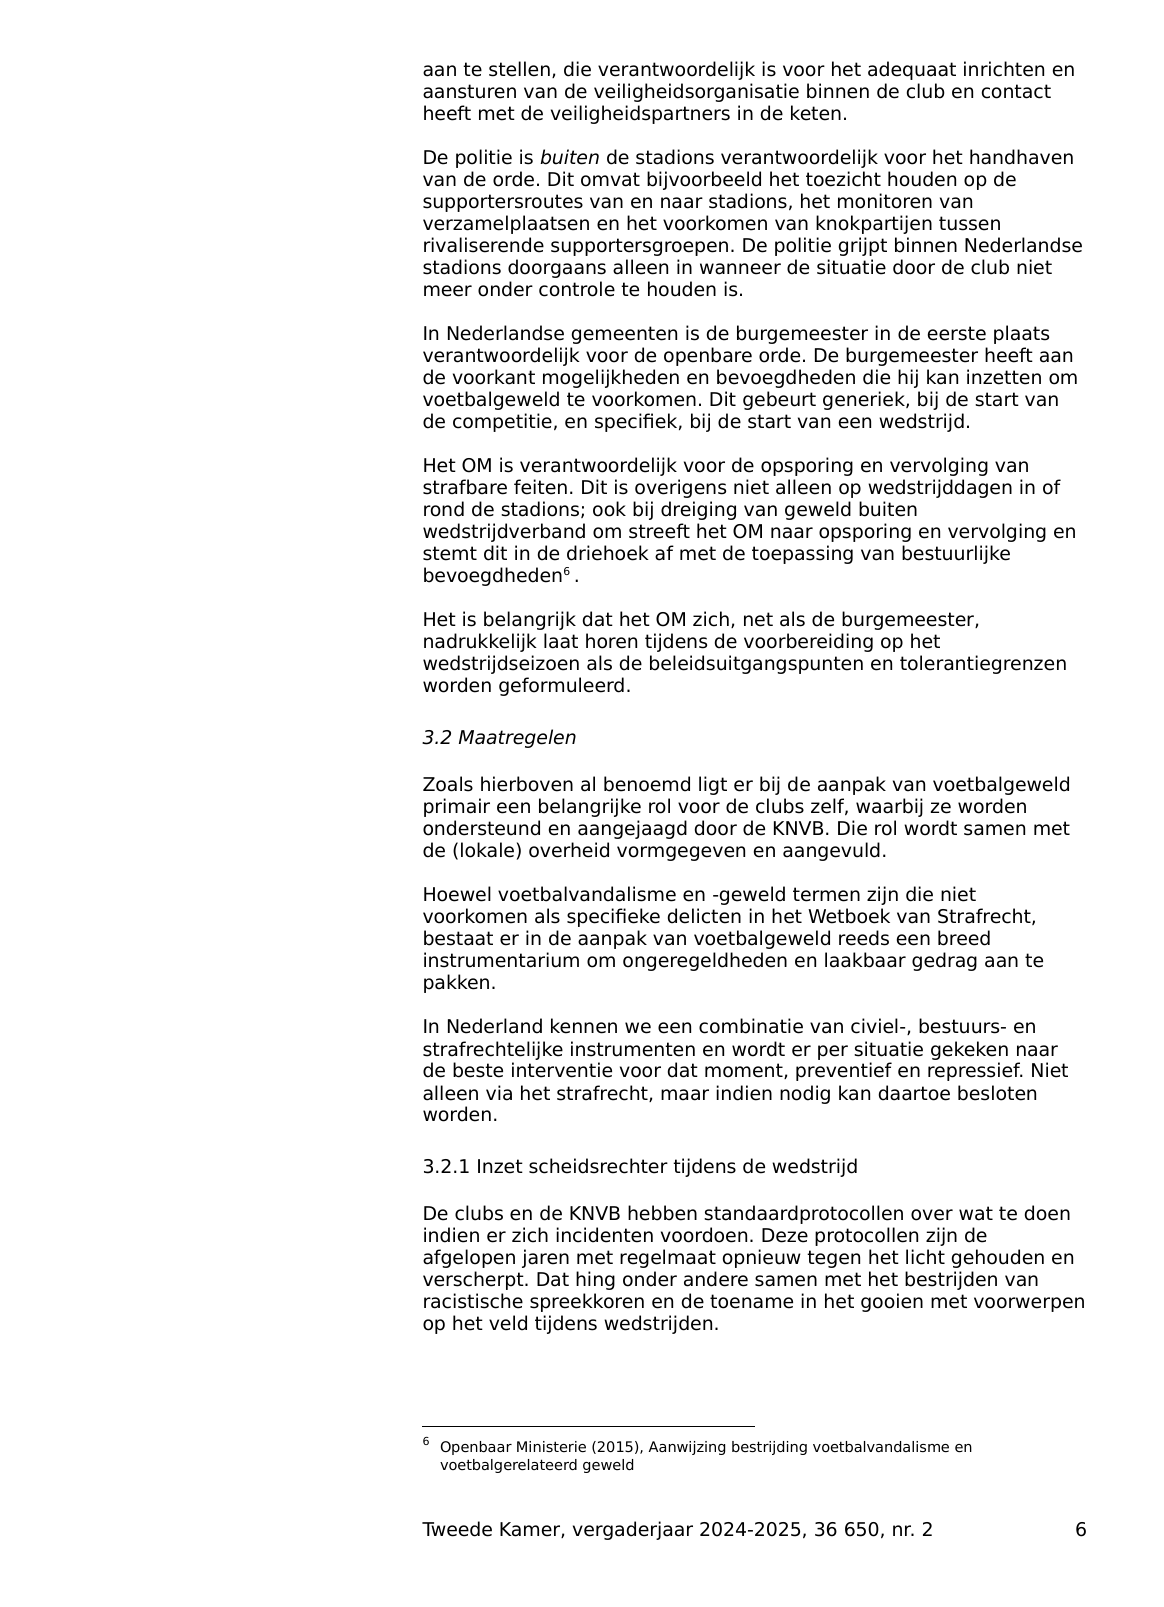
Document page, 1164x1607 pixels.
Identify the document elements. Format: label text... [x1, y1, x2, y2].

text In Nederlandse gemeenten is de burgemeester in de eerste plaats verantwoordelijk voor de openbare orde. De burgemeester heeft aan de voorkant mogelijkheden en bevoegdheden die hij kan inzetten om voetbalgeweld te voorkomen. Dit gebeurt generiek, bij de start van de competitie, en specifiek, bij de start van een wedstrijd. [422, 323, 1087, 433]
subtitle 3.2 Maatregelen [422, 727, 1087, 749]
text Het is belangrijk dat het OM zich, net als de burgemeester, nadrukkelijk laat horen tijdens de voorbereiding op het wedstrijdseizoen als de beleidsuitgangspunten en tolerantiegrenzen worden geformuleerd. [422, 609, 1087, 697]
text Het OM is verantwoordelijk voor de opsporing en vervolging van strafbare feiten. Dit is overigens niet alleen op wedstrijddagen in of rond de stadions; ook bij dreiging van geweld buiten wedstrijdverband om streeft het OM naar opsporing en vervolging en stemt dit in de driehoek af met de toepassing van bestuurlijke bevoegdheden. [422, 455, 1087, 587]
text In Nederland kennen we een combinatie van civiel-, bestuurs- en strafrechtelijke instrumenten en wordt er per situatie gekeken naar de beste interventie voor dat moment, preventief en repressief. Niet alleen via het strafrecht, maar indien nodig kan daartoe besloten worden. [422, 1016, 1087, 1126]
text Zoals hierboven al benoemd ligt er bij de aanpak van voetbalgeweld primair een belangrijke rol voor de clubs zelf, waarbij ze worden ondersteund en aangejaagd door de KNVB. Die rol wordt samen met de (lokale) overheid vormgegeven en aangevuld. [422, 774, 1087, 862]
text aan te stellen, die verantwoordelijk is voor het adequaat inrichten en aansturen van de veiligheidsorganisatie binnen de club en contact heeft met de veiligheidspartners in de keten. [422, 59, 1087, 125]
text Hoewel voetbalvandalisme en -geweld termen zijn die niet voorkomen als specifieke delicten in het Wetboek van Strafrecht, bestaat er in de aanpak van voetbalgeweld reeds een breed instrumentarium om ongeregeldheden en laakbaar gedrag aan te pakken. [422, 884, 1087, 994]
text Openbaar Ministerie (2015), Aanwijzing bestrijding voetbalvandalisme en voetbalgerelateerd geweld [422, 1435, 1087, 1474]
subtitle 3.2.1 Inzet scheidsrechter tijdens de wedstrijd [422, 1156, 1087, 1178]
text De clubs en de KNVB hebben standaardprotocollen over wat te doen indien er zich incidenten voordoen. Deze protocollen zijn de afgelopen jaren met regelmaat opnieuw tegen het licht gehouden en verscherpt. Dat hing onder andere samen met het bestrijden van racistische spreekkoren en de toename in het gooien met voorwerpen op het veld tijdens wedstrijden. [422, 1203, 1087, 1335]
text De politie is buiten de stadions verantwoordelijk voor het handhaven van de orde. Dit omvat bijvoorbeeld het toezicht houden op de supportersroutes van en naar stadions, het monitoren van verzamelplaatsen en het voorkomen van knokpartijen tussen rivaliserende supportersgroepen. De politie grijpt binnen Nederlandse stadions doorgaans alleen in wanneer de situatie door de club niet meer onder controle te houden is. [422, 147, 1087, 301]
